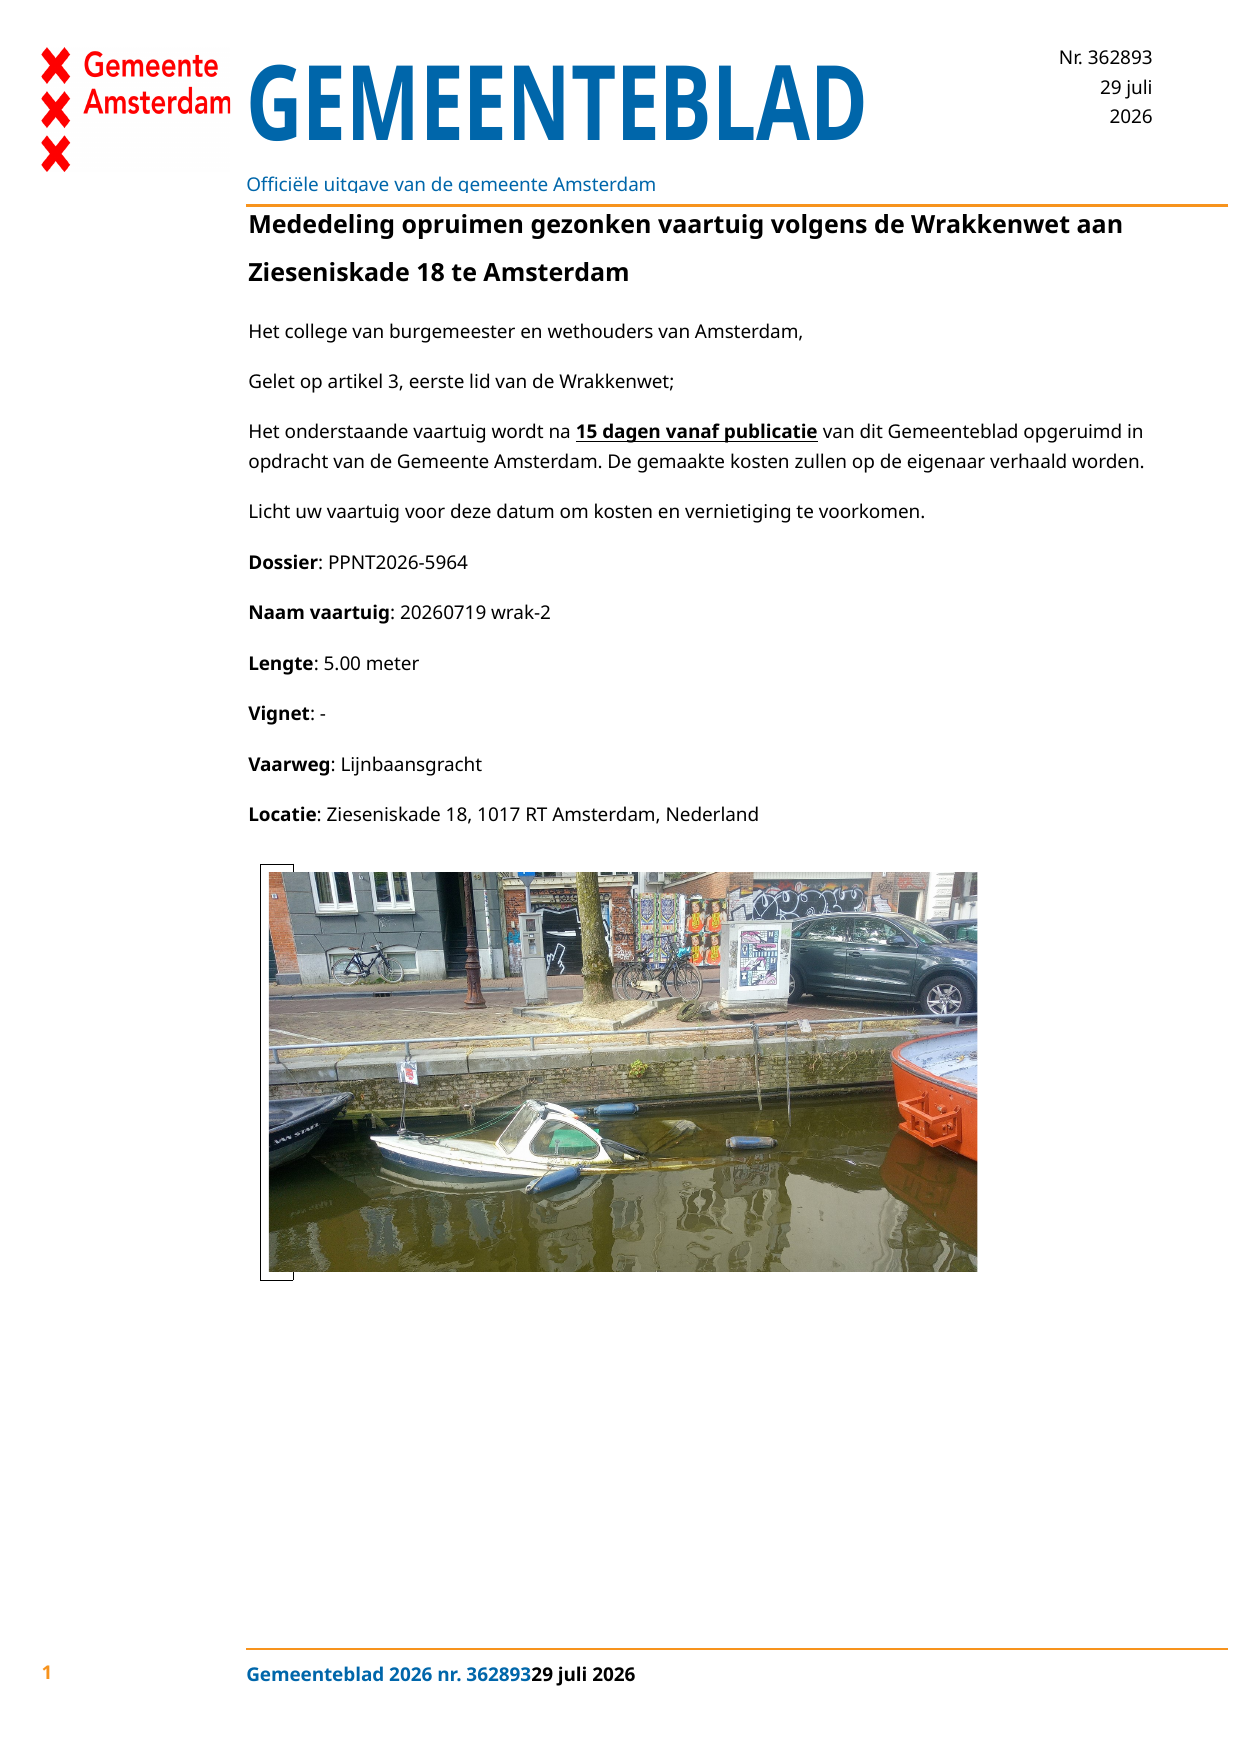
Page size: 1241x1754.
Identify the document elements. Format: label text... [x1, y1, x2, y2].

text Vignet: - [248, 700, 1152, 726]
text Mededeling opruimen gezonken vaartuig volgens de Wrakkenwet aan Zieseniskade 18 te Amsterdam [248, 207, 1152, 288]
text Het college van burgemeester en wethouders van Amsterdam, [248, 318, 1152, 344]
text Locatie: Zieseniskade 18, 1017 RT Amsterdam, Nederland [248, 801, 1152, 827]
text Gelet op artikel 3, eerste lid van de Wrakkenwet; [248, 368, 1152, 394]
text Dossier: PPNT2026-5964 [248, 549, 1152, 575]
text Licht uw vaartuig voor deze datum om kosten en vernietiging te voorkomen. [248, 499, 1152, 524]
picture [41, 47, 231, 172]
text Het onderstaande vaartuig wordt na 15 dagen vanaf publicatie van dit Gemeenteblad opgeruimd in opdracht van de Gemeente Amsterdam. De gemaakte kosten zullen op de eigenaar verhaald worden. [248, 419, 1152, 474]
text Naam vaartuig: 20260719 wrak-2 [248, 599, 1152, 625]
picture [268, 872, 978, 1272]
text Lengte: 5.00 meter [248, 650, 1152, 676]
text Vaarweg: Lijnbaansgracht [248, 751, 1152, 777]
